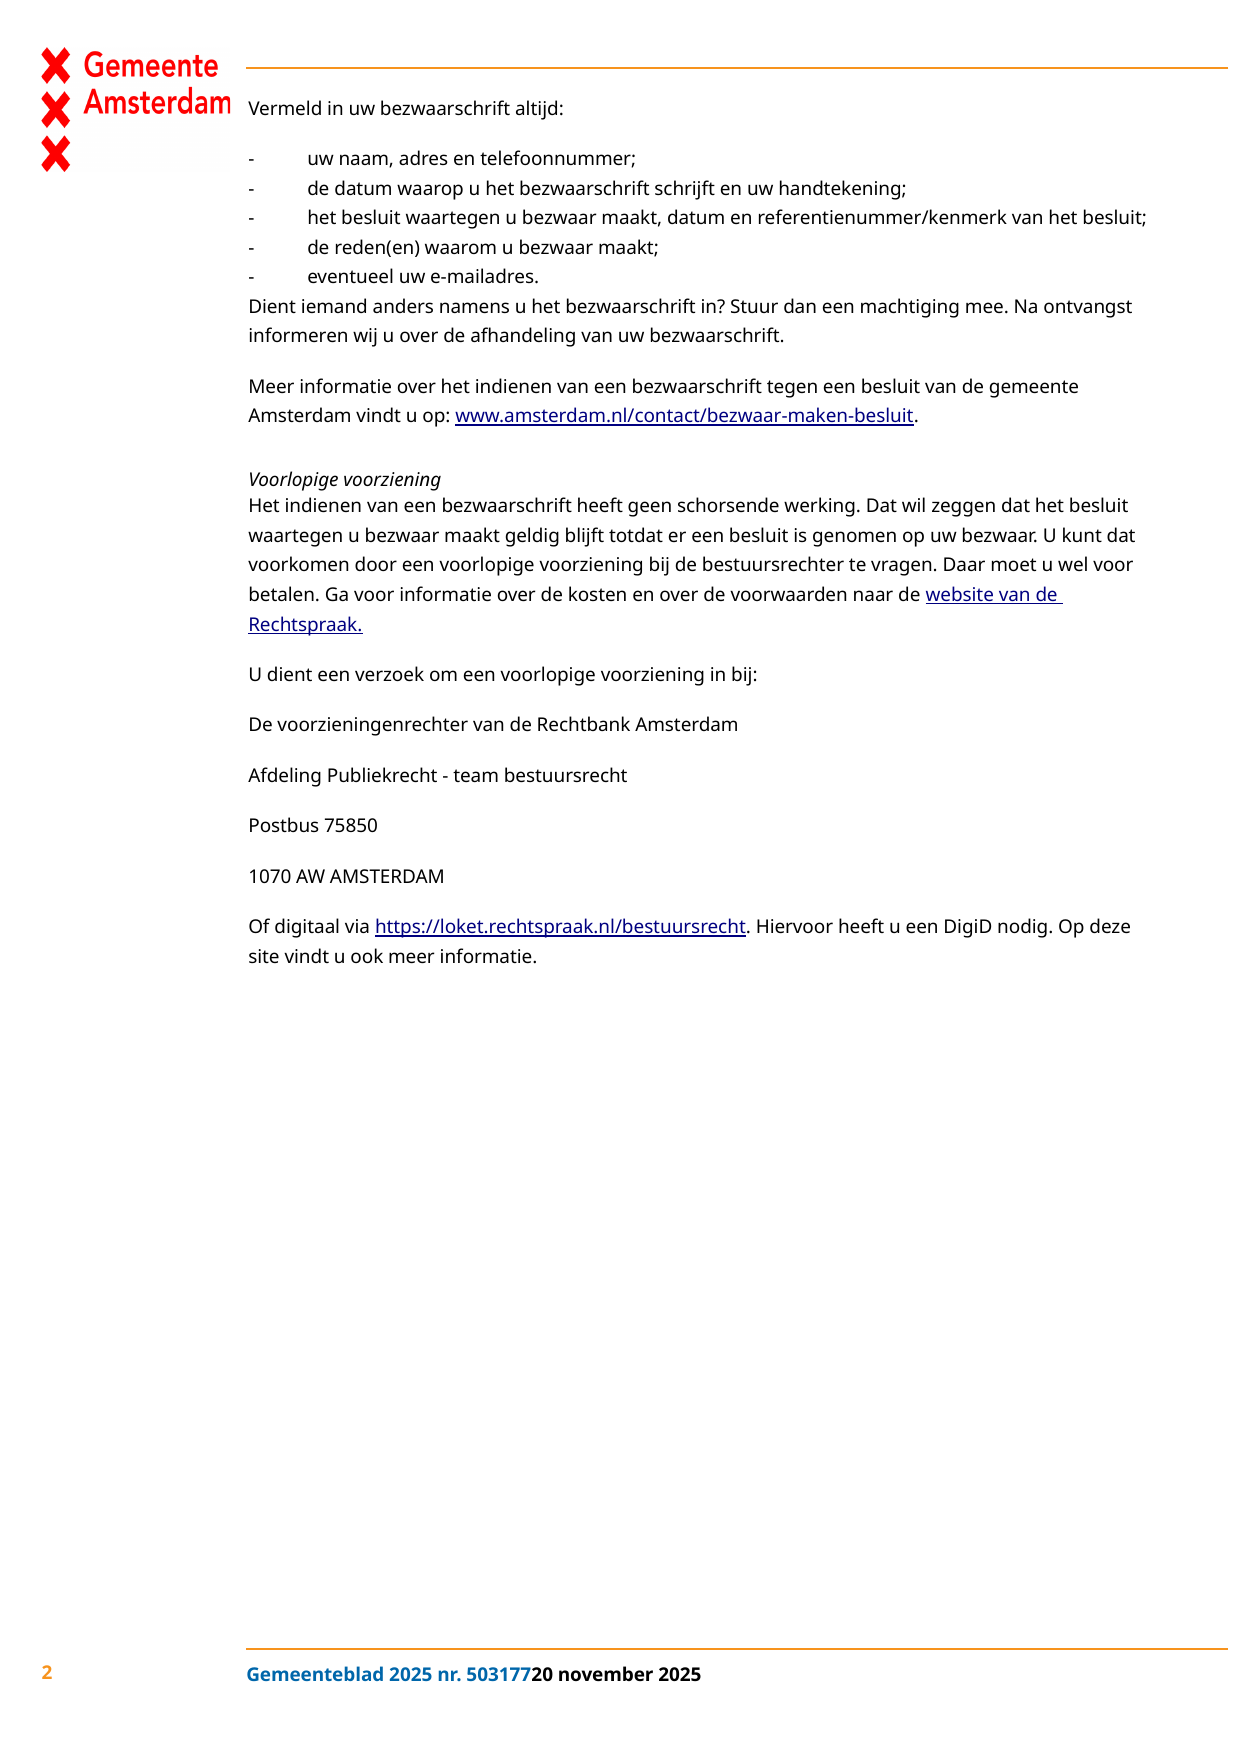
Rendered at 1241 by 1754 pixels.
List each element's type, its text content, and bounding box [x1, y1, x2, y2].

text Meer informatie over het indienen van een bezwaarschrift tegen een besluit van de gemeente Amsterdam vindt u op: www.amsterdam.nl/contact/bezwaar-maken-besluit. [248, 373, 1152, 428]
text Postbus 75850 [248, 812, 1152, 838]
text Vermeld in uw bezwaarschrift altijd: [248, 95, 1152, 121]
list het besluit waartegen u bezwaar maakt, datum en referentienummer/kenmerk van het besluit; [248, 204, 1152, 230]
text Of digitaal via https://loket.rechtspraak.nl/bestuursrecht. Hiervoor heeft u een DigiD nodig. Op deze site vindt u ook meer informatie. [248, 913, 1152, 968]
text Voorlopige voorziening [248, 467, 1152, 492]
picture [41, 47, 231, 172]
text U dient een verzoek om een voorlopige voorziening in bij: [248, 661, 1152, 687]
list eventueel uw e-mailadres. [248, 263, 1152, 289]
list uw naam, adres en telefoonnummer; [248, 145, 1152, 171]
text De voorzieningenrechter van de Rechtbank Amsterdam [248, 712, 1152, 737]
text Afdeling Publiekrecht - team bestuursrecht [248, 762, 1152, 788]
list de reden(en) waarom u bezwaar maakt; [248, 234, 1152, 260]
text Het indienen van een bezwaarschrift heeft geen schorsende werking. Dat wil zeggen dat het besluit waartegen u bezwaar maakt geldig blijft totdat er een besluit is genomen op uw bezwaar. U kunt dat voorkomen door een voorlopige voorziening bij de bestuursrechter te vragen. Daar moet u wel voor betalen. Ga voor informatie over de kosten en over de voorwaarden naar de website van de Rechtspraak. [248, 492, 1152, 636]
text Dient iemand anders namens u het bezwaarschrift in? Stuur dan een machtiging mee. Na ontvangst informeren wij u over de afhandeling van uw bezwaarschrift. [248, 293, 1152, 348]
list de datum waarop u het bezwaarschrift schrijft en uw handtekening; [248, 175, 1152, 201]
text 1070 AW AMSTERDAM [248, 863, 1152, 888]
